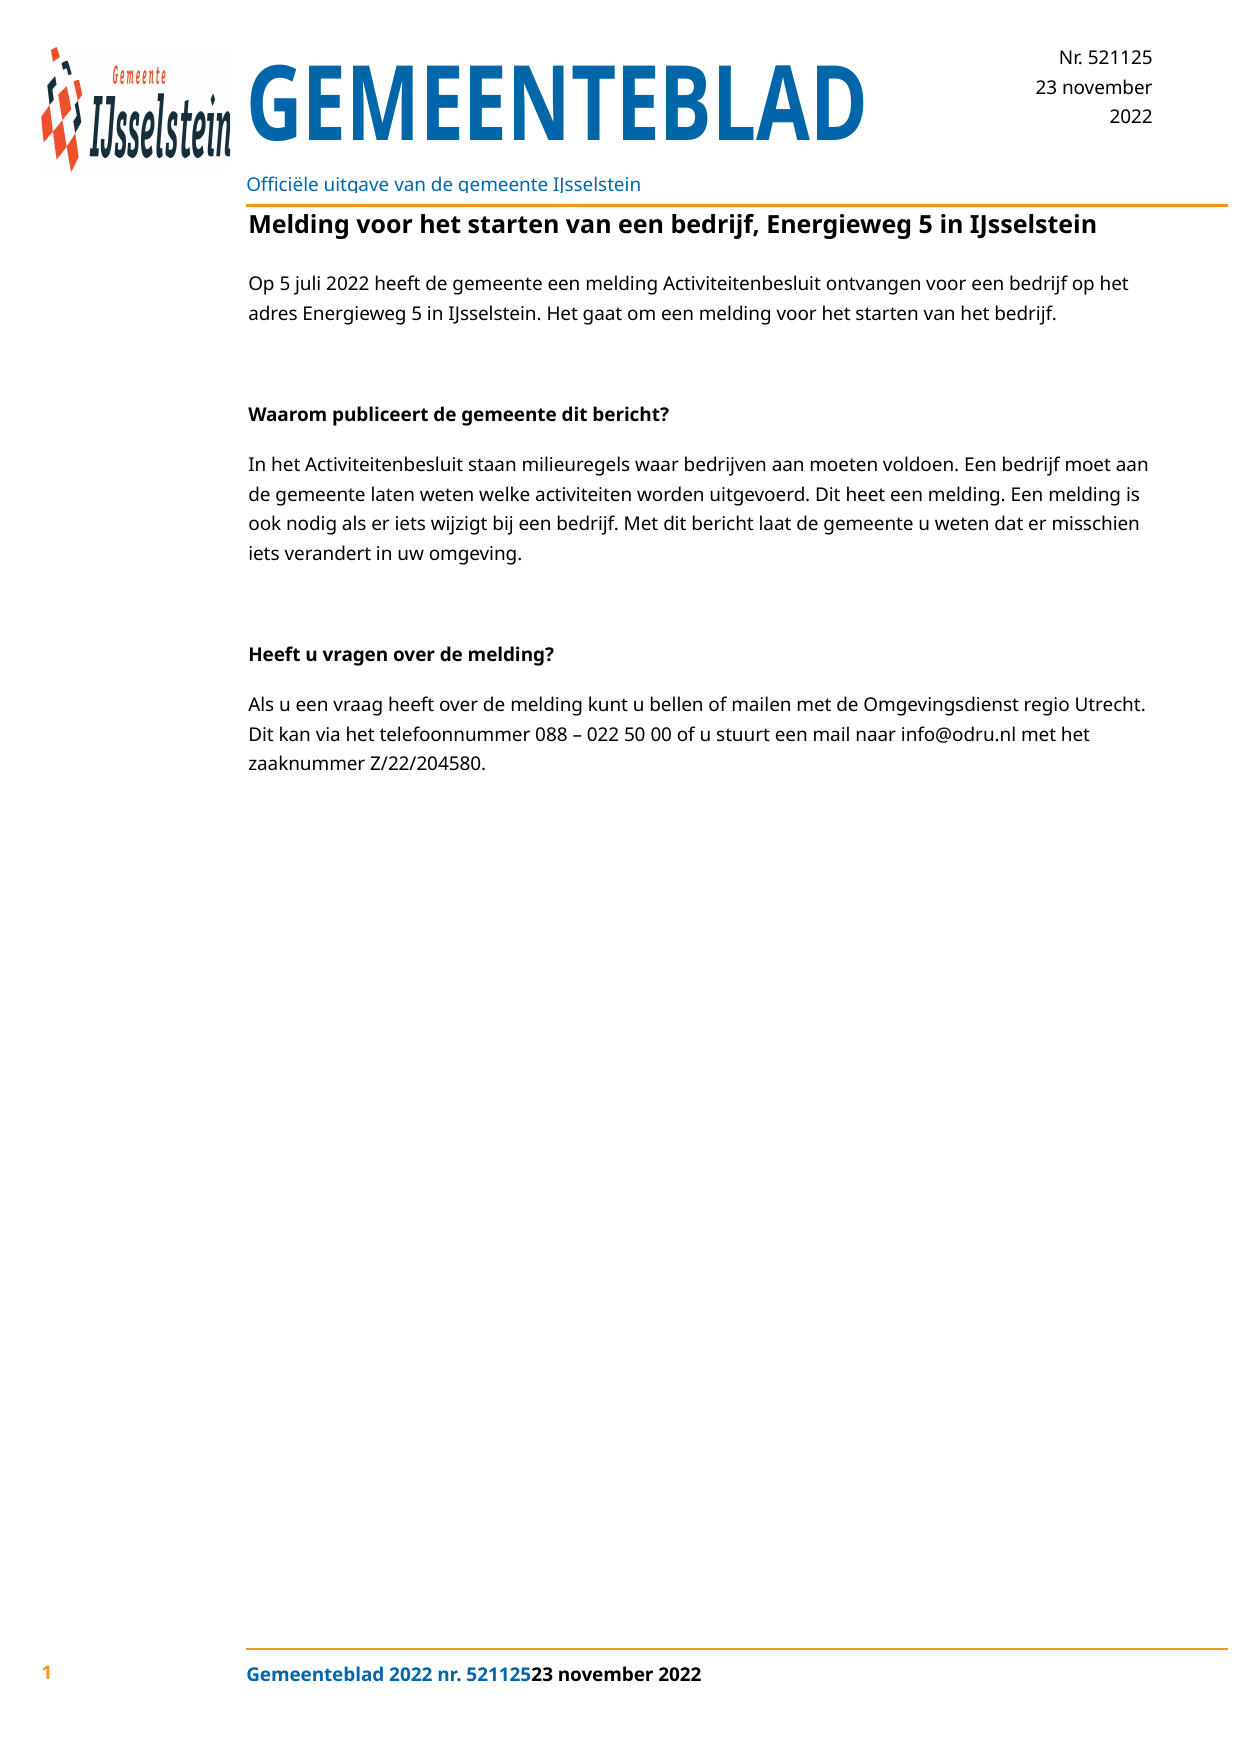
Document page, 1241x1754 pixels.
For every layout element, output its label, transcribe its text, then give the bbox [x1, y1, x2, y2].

text Waarom publiceert de gemeente dit bericht? [248, 401, 1152, 426]
picture [41, 47, 231, 172]
text Op 5 juli 2022 heeft de gemeente een melding Activiteitenbesluit ontvangen voor een bedrijf op het adres Energieweg 5 in IJsselstein. Het gaat om een melding voor het starten van het bedrijf. [248, 270, 1152, 326]
text Heeft u vragen over de melding? [248, 641, 1152, 666]
text Als u een vraag heeft over de melding kunt u bellen of mailen met de Omgevingsdienst regio Utrecht. Dit kan via het telefoonnummer 088 – 022 50 00 of u stuurt een mail naar info@odru.nl met het zaaknummer Z/22/204580. [248, 691, 1152, 776]
text Melding voor het starten van een bedrijf, Energieweg 5 in IJsselstein [248, 207, 1152, 241]
text In het Activiteitenbesluit staan milieuregels waar bedrijven aan moeten voldoen. Een bedrijf moet aan de gemeente laten weten welke activiteiten worden uitgevoerd. Dit heet een melding. Een melding is ook nodig als er iets wijzigt bij een bedrijf. Met dit bericht laat de gemeente u weten dat er misschien iets verandert in uw omgeving. [248, 451, 1152, 566]
